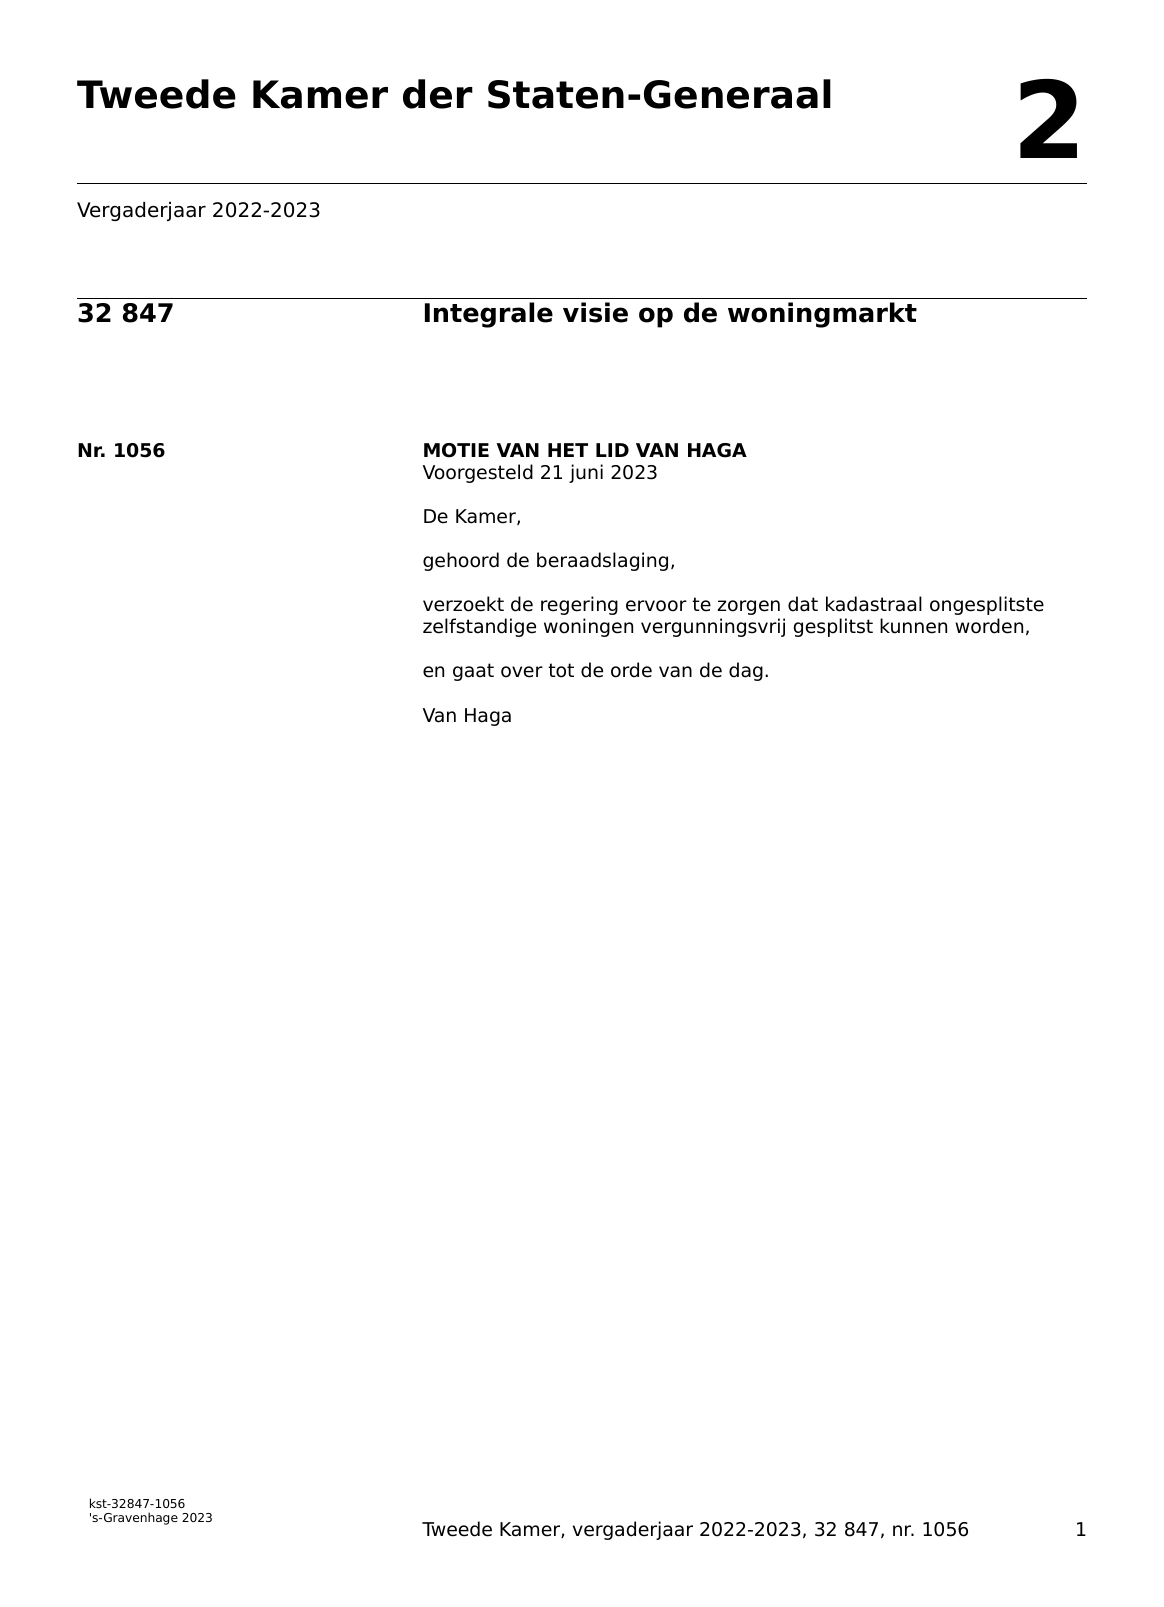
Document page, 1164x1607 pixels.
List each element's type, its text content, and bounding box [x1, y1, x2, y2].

text gehoord de beraadslaging, [422, 550, 1087, 572]
table_header Tweede Kamer der Staten-Generaal [77, 59, 886, 183]
subtitle Nr. 1056 MOTIE VAN HET LID VAN HAGA [77, 440, 1087, 462]
subtitle 32 847 Integrale visie op de woningmarkt [77, 299, 1087, 329]
text Voorgesteld 21 juni 2023 [422, 462, 1087, 484]
text en gaat over tot de orde van de dag. [422, 660, 1087, 682]
table_cell Vergaderjaar 2022-2023 [77, 184, 1087, 298]
text kst-32847-1056 [88, 1497, 323, 1511]
text 's-Gravenhage 2023 [88, 1511, 323, 1525]
text verzoekt de regering ervoor te zorgen dat kadastraal ongesplitste zelfstandige woningen vergunningsvrij gesplitst kunnen worden, [422, 594, 1087, 638]
text Van Haga [422, 704, 1087, 726]
table_header 2 [886, 59, 1087, 183]
text De Kamer, [422, 506, 1087, 528]
